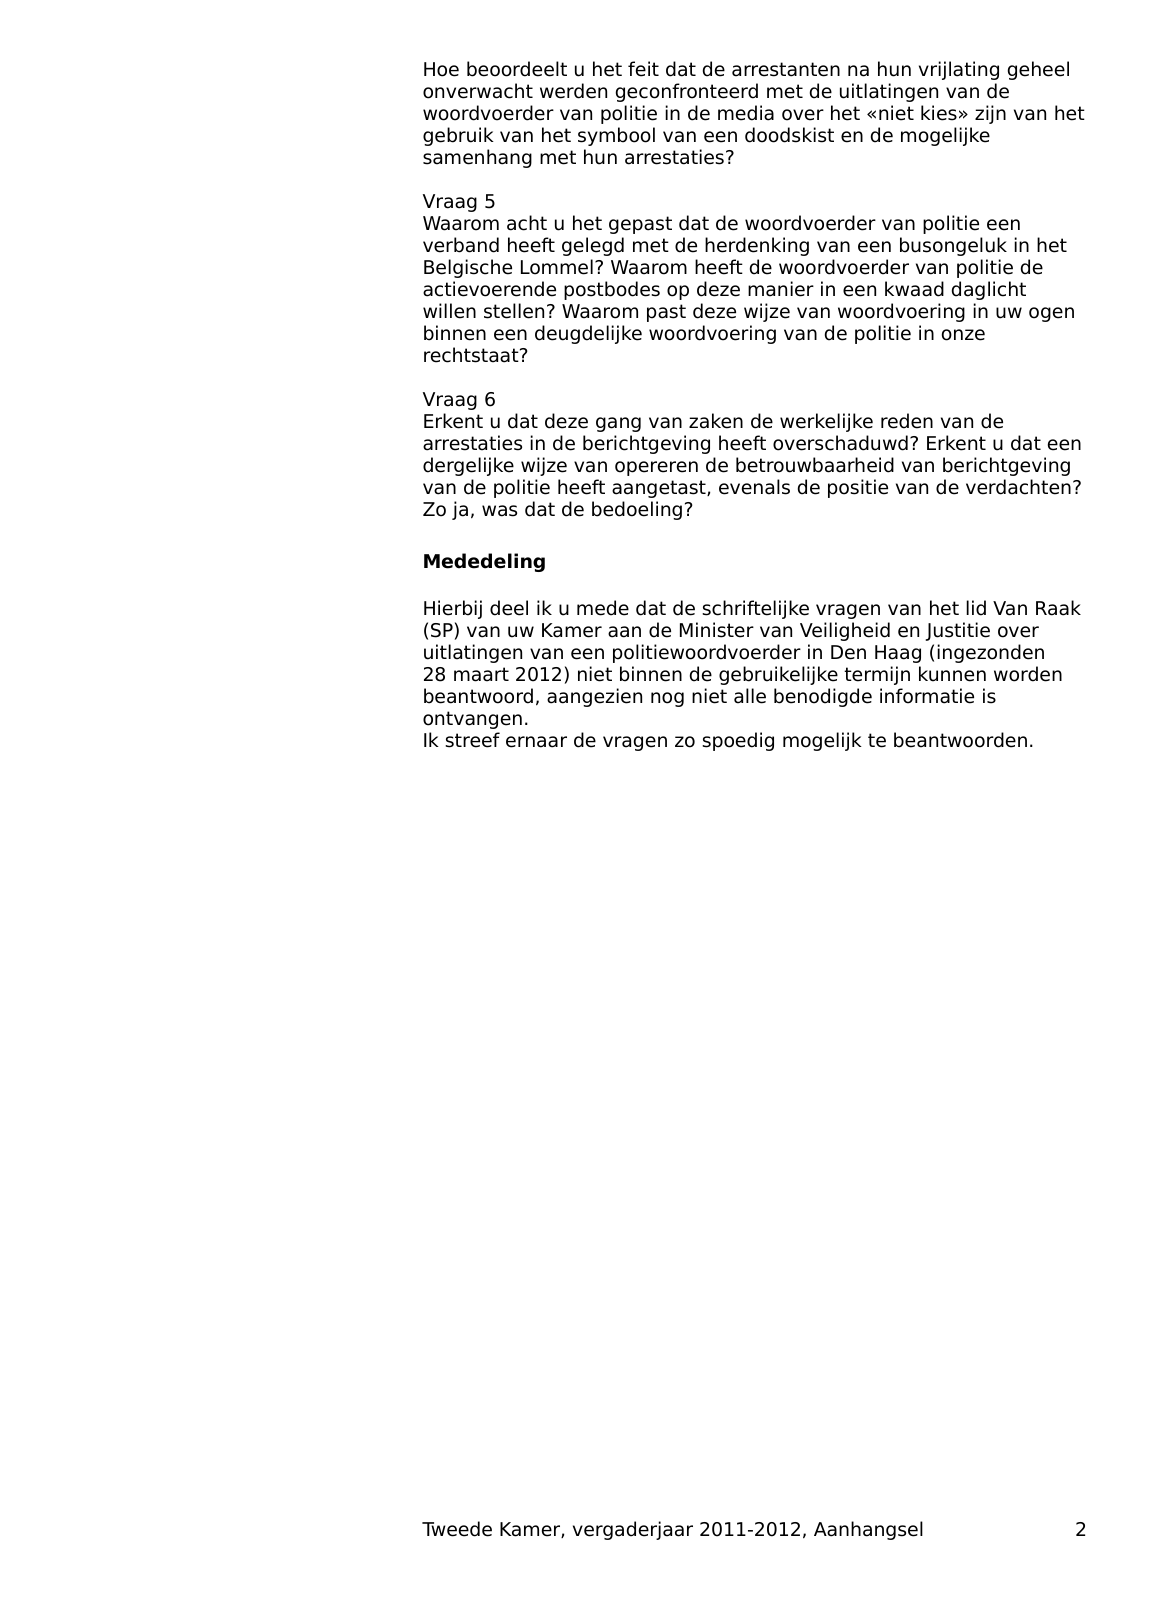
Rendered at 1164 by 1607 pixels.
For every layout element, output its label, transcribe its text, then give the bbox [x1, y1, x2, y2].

text Vraag 6 [422, 389, 1087, 411]
text Waarom acht u het gepast dat de woordvoerder van politie een verband heeft gelegd met de herdenking van een busongeluk in het Belgische Lommel? Waarom heeft de woordvoerder van politie de actievoerende postbodes op deze manier in een kwaad daglicht willen stellen? Waarom past deze wijze van woordvoering in uw ogen binnen een deugdelijke woordvoering van de politie in onze rechtstaat? [422, 213, 1087, 367]
text Ik streef ernaar de vragen zo spoedig mogelijk te beantwoorden. [422, 730, 1087, 752]
text Hierbij deel ik u mede dat de schriftelijke vragen van het lid Van Raak (SP) van uw Kamer aan de Minister van Veiligheid en Justitie over uitlatingen van een politiewoordvoerder in Den Haag (ingezonden 28 maart 2012) niet binnen de gebruikelijke termijn kunnen worden beantwoord, aangezien nog niet alle benodigde informatie is ontvangen. [422, 598, 1087, 730]
text Vraag 5 [422, 191, 1087, 213]
text Hoe beoordeelt u het feit dat de arrestanten na hun vrijlating geheel onverwacht werden geconfronteerd met de uitlatingen van de woordvoerder van politie in de media over het «niet kies» zijn van het gebruik van het symbool van een doodskist en de mogelijke samenhang met hun arrestaties? [422, 59, 1087, 169]
text Erkent u dat deze gang van zaken de werkelijke reden van de arrestaties in de berichtgeving heeft overschaduwd? Erkent u dat een dergelijke wijze van opereren de betrouwbaarheid van berichtgeving van de politie heeft aangetast, evenals de positie van de verdachten? Zo ja, was dat de bedoeling? [422, 411, 1087, 521]
subtitle Mededeling [422, 551, 1087, 573]
